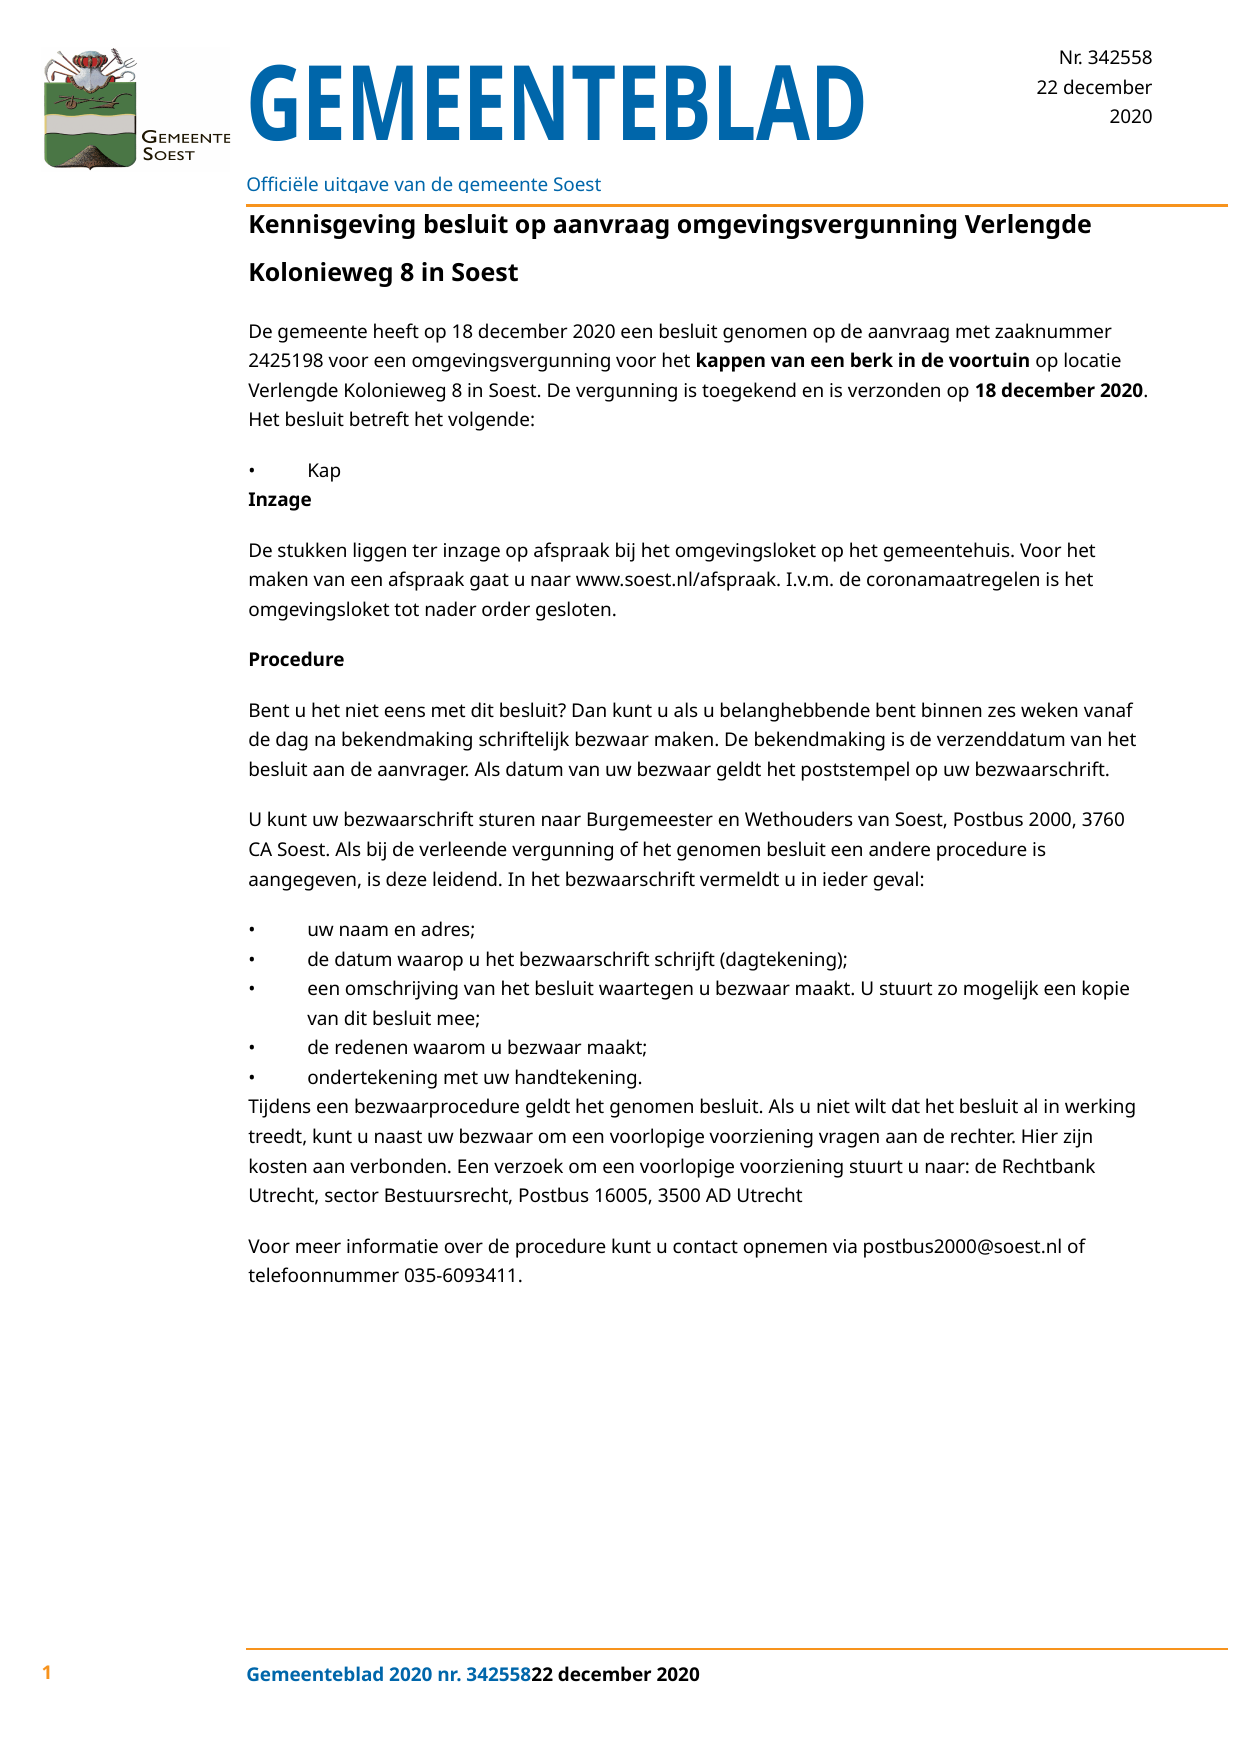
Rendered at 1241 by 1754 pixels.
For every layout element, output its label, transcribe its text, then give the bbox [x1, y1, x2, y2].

list de redenen waarom u bezwaar maakt; [248, 1034, 1152, 1060]
list ondertekening met uw handtekening. [248, 1064, 1152, 1090]
text Inzage [248, 487, 1152, 512]
list uw naam en adres; [248, 916, 1152, 942]
list de datum waarop u het bezwaarschrift schrijft (dagtekening); [248, 946, 1152, 972]
text Procedure [248, 647, 1152, 672]
text Bent u het niet eens met dit besluit? Dan kunt u als u belanghebbende bent binnen zes weken vanaf de dag na bekendmaking schriftelijk bezwaar maken. De bekendmaking is de verzenddatum van het besluit aan de aanvrager. Als datum van uw bezwaar geldt het poststempel op uw bezwaarschrift. [248, 697, 1152, 782]
text De stukken liggen ter inzage op afspraak bij het omgevingsloket op het gemeentehuis. Voor het maken van een afspraak gaat u naar www.soest.nl/afspraak. I.v.m. de coronamaatregelen is het omgevingsloket tot nader order gesloten. [248, 537, 1152, 622]
text Voor meer informatie over de procedure kunt u contact opnemen via postbus2000@soest.nl of telefoonnummer 035-6093411. [248, 1233, 1152, 1288]
text Kennisgeving besluit op aanvraag omgevingsvergunning Verlengde Kolonieweg 8 in Soest [248, 207, 1152, 288]
text U kunt uw bezwaarschrift sturen naar Burgemeester en Wethouders van Soest, Postbus 2000, 3760 CA Soest. Als bij de verleende vergunning of het genomen besluit een andere procedure is aangegeven, is deze leidend. In het bezwaarschrift vermeldt u in ieder geval: [248, 807, 1152, 892]
list Kap [248, 457, 1152, 483]
text Tijdens een bezwaarprocedure geldt het genomen besluit. Als u niet wilt dat het besluit al in werking treedt, kunt u naast uw bezwaar om een voorlopige voorziening vragen aan de rechter. Hier zijn kosten aan verbonden. Een verzoek om een voorlopige voorziening stuurt u naar: de Rechtbank Utrecht, sector Bestuursrecht, Postbus 16005, 3500 AD Utrecht [248, 1094, 1152, 1208]
list een omschrijving van het besluit waartegen u bezwaar maakt. U stuurt zo mogelijk een kopie van dit besluit mee; [248, 975, 1152, 1031]
picture [41, 47, 231, 172]
text De gemeente heeft op 18 december 2020 een besluit genomen op de aanvraag met zaaknummer 2425198 voor een omgevingsvergunning voor het kappen van een berk in de voortuin op locatie Verlengde Kolonieweg 8 in Soest. De vergunning is toegekend en is verzonden op 18 december 2020. Het besluit betreft het volgende: [248, 318, 1152, 432]
